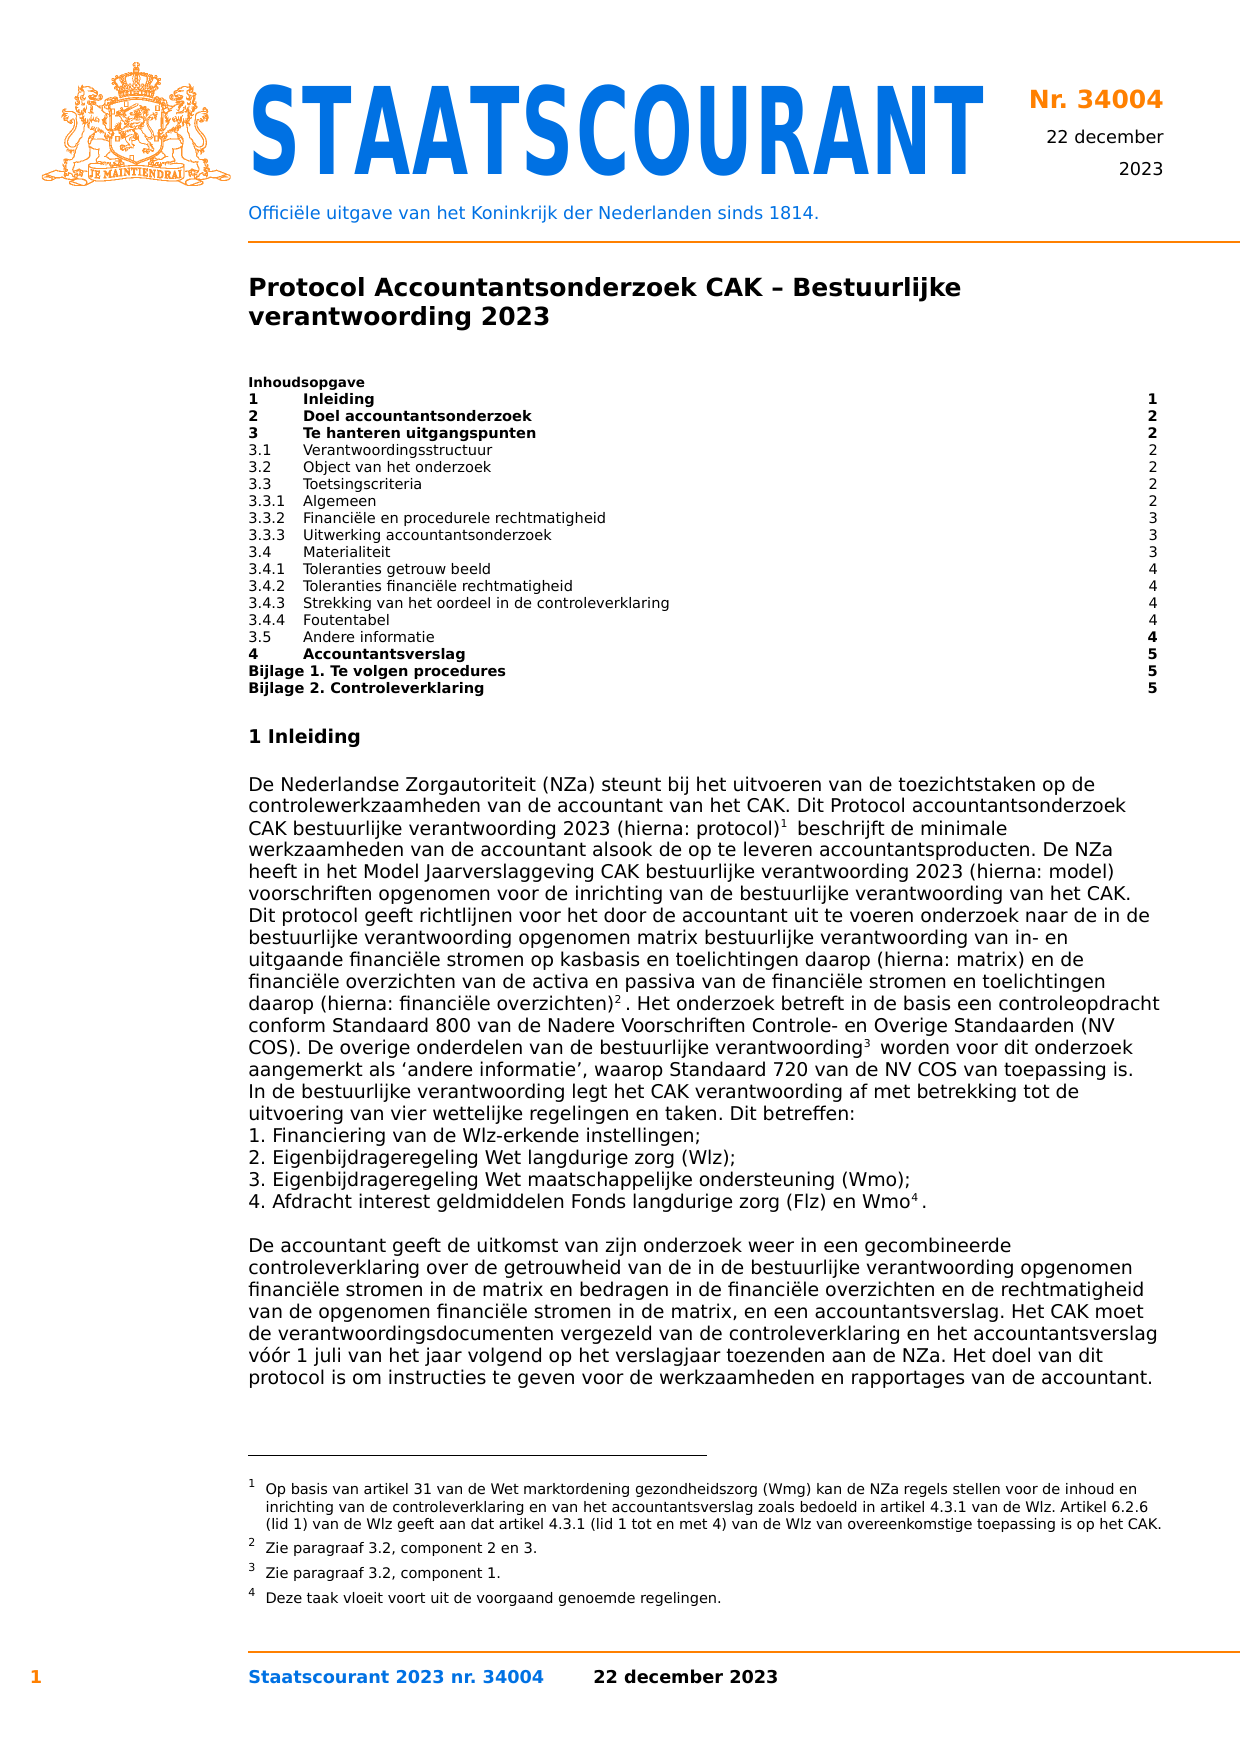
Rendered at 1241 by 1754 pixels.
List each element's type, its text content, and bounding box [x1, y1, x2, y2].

table_cell 3.1 [248, 442, 297, 459]
table_cell 2 [946, 476, 1163, 493]
table_cell 5 [946, 646, 1163, 662]
table_cell 4 [946, 612, 1163, 628]
table_cell 2 [248, 408, 297, 425]
text Dit protocol geeft richtlijnen voor het door de accountant uit te voeren onderzoek naar de in de bestuurlijke verantwoording opgenomen matrix bestuurlijke verantwoording van in- en uitgaande financiële stromen op kasbasis en toelichtingen daarop (hierna: matrix) en de financiële overzichten van de activa en passiva van de financiële stromen en toelichtingen daarop (hierna: financiële overzichten). Het onderzoek betreft in de basis een controleopdracht conform Standaard 800 van de Nadere Voorschriften Controle- en Overige Standaarden (NV COS). De overige onderdelen van de bestuurlijke verantwoording worden voor dit onderzoek aangemerkt als ‘andere informatie’, waarop Standaard 720 van de NV COS van toepassing is. [248, 905, 1163, 1081]
table_cell 3 [946, 544, 1163, 561]
table_header Inhoudsopgave [248, 375, 1163, 391]
table_cell 2 [946, 442, 1163, 459]
table_cell 3.5 [248, 629, 297, 646]
table_cell 3 [946, 510, 1163, 527]
table_cell Foutentabel [297, 612, 946, 628]
text De Nederlandse Zorgautoriteit (NZa) steunt bij het uitvoeren van de toezichtstaken op de controlewerkzaamheden van de accountant van het CAK. Dit Protocol accountantsonderzoek CAK bestuurlijke verantwoording 2023 (hierna: protocol) beschrijft de minimale werkzaamheden van de accountant alsook de op te leveren accountantsproducten. De NZa heeft in het Model Jaarverslaggeving CAK bestuurlijke verantwoording 2023 (hierna: model) voorschriften opgenomen voor de inrichting van de bestuurlijke verantwoording van het CAK. [248, 773, 1163, 905]
table_cell 3.3 [248, 476, 297, 493]
table_cell Toetsingscriteria [297, 476, 946, 493]
table_cell 3.4.3 [248, 595, 297, 612]
text 3. Eigenbijdrageregeling Wet maatschappelijke ondersteuning (Wmo); [248, 1169, 1163, 1191]
table_cell Strekking van het oordeel in de controleverklaring [297, 595, 946, 612]
table_cell Andere informatie [297, 629, 946, 646]
table_cell 3.3.2 [248, 510, 297, 527]
table_cell 3.3.1 [248, 493, 297, 510]
table_cell 4 [946, 629, 1163, 646]
table_cell 4 [946, 595, 1163, 612]
table_cell 2 [946, 425, 1163, 442]
text Zie paragraaf 3.2, component 1. [248, 1561, 1163, 1583]
table_cell 1 [248, 391, 297, 408]
table_cell 4 [946, 561, 1163, 578]
table_cell 2 [946, 459, 1163, 476]
table_cell Toleranties financiële rechtmatigheid [297, 578, 946, 594]
table_cell Financiële en procedurele rechtmatigheid [297, 510, 946, 527]
table_cell 3.2 [248, 459, 297, 476]
table_header Nr. 34004 [998, 62, 1240, 121]
text 4. Afdracht interest geldmiddelen Fonds langdurige zorg (Flz) en Wmo. [248, 1191, 1163, 1213]
table_cell Te hanteren uitgangspunten [297, 425, 946, 442]
text 1. Financiering van de Wlz-erkende instellingen; [248, 1125, 1163, 1147]
table_cell 3.3.3 [248, 527, 297, 544]
table_cell Bijlage 1. Te volgen procedures [248, 663, 946, 679]
table_cell Accountantsverslag [297, 646, 946, 662]
table_cell Doel accountantsonderzoek [297, 408, 946, 425]
table_cell 1 [946, 391, 1163, 408]
table_cell 3 [248, 425, 297, 442]
subtitle 1 Inleiding [248, 726, 1163, 748]
table_cell 4 [248, 646, 297, 662]
table_cell 4 [946, 578, 1163, 594]
table_cell Officiële uitgave van het Koninkrijk der Nederlanden sinds 1814. [248, 203, 1240, 241]
table_cell Verantwoordingsstructuur [297, 442, 946, 459]
text Zie paragraaf 3.2, component 2 en 3. [248, 1536, 1163, 1558]
table_cell 3.4.1 [248, 561, 297, 578]
table_cell 2 [946, 493, 1163, 510]
table_cell 22 december [998, 121, 1240, 153]
table_header [25, 62, 248, 241]
table_cell Object van het onderzoek [297, 459, 946, 476]
table_cell 5 [946, 680, 1163, 696]
table_cell 5 [946, 663, 1163, 679]
table_cell 3 [946, 527, 1163, 544]
table_cell 3.4.2 [248, 578, 297, 594]
table_cell 3.4 [248, 544, 297, 561]
text In de bestuurlijke verantwoording legt het CAK verantwoording af met betrekking tot de uitvoering van vier wettelijke regelingen en taken. Dit betreffen: [248, 1081, 1163, 1125]
text De accountant geeft de uitkomst van zijn onderzoek weer in een gecombineerde controleverklaring over de getrouwheid van de in de bestuurlijke verantwoording opgenomen financiële stromen in de matrix en bedragen in de financiële overzichten en de rechtmatigheid van de opgenomen financiële stromen in de matrix, en een accountantsverslag. Het CAK moet de verantwoordingsdocumenten vergezeld van de controleverklaring en het accountantsverslag vóór 1 juli van het jaar volgend op het verslagjaar toezenden aan de NZa. Het doel van dit protocol is om instructies te geven voor de werkzaamheden en rapportages van de accountant. [248, 1235, 1163, 1389]
subtitle Protocol Accountantsonderzoek CAK – Bestuurlijke verantwoording 2023 [248, 273, 1163, 331]
table_cell 2 [946, 408, 1163, 425]
table_cell Inleiding [297, 391, 946, 408]
table_cell Bijlage 2. Controleverklaring [248, 680, 946, 696]
table_header STAATSCOURANT [248, 62, 998, 203]
text Op basis van artikel 31 van de Wet marktordening gezondheidszorg (Wmg) kan de NZa regels stellen voor de inhoud en inrichting van de controleverklaring en van het accountantsverslag zoals bedoeld in artikel 4.3.1 van de Wlz. Artikel 6.2.6 (lid 1) van de Wlz geeft aan dat artikel 4.3.1 (lid 1 tot en met 4) van de Wlz van overeenkomstige toepassing is op het CAK. [248, 1477, 1163, 1533]
table_cell Uitwerking accountantsonderzoek [297, 527, 946, 544]
table_cell 2023 [998, 153, 1240, 203]
text Deze taak vloeit voort uit de voorgaand genoemde regelingen. [248, 1586, 1163, 1608]
picture [41, 62, 231, 186]
table_cell Algemeen [297, 493, 946, 510]
table_cell 3.4.4 [248, 612, 297, 628]
table_cell Toleranties getrouw beeld [297, 561, 946, 578]
table_cell Materialiteit [297, 544, 946, 561]
text 2. Eigenbijdrageregeling Wet langdurige zorg (Wlz); [248, 1147, 1163, 1169]
